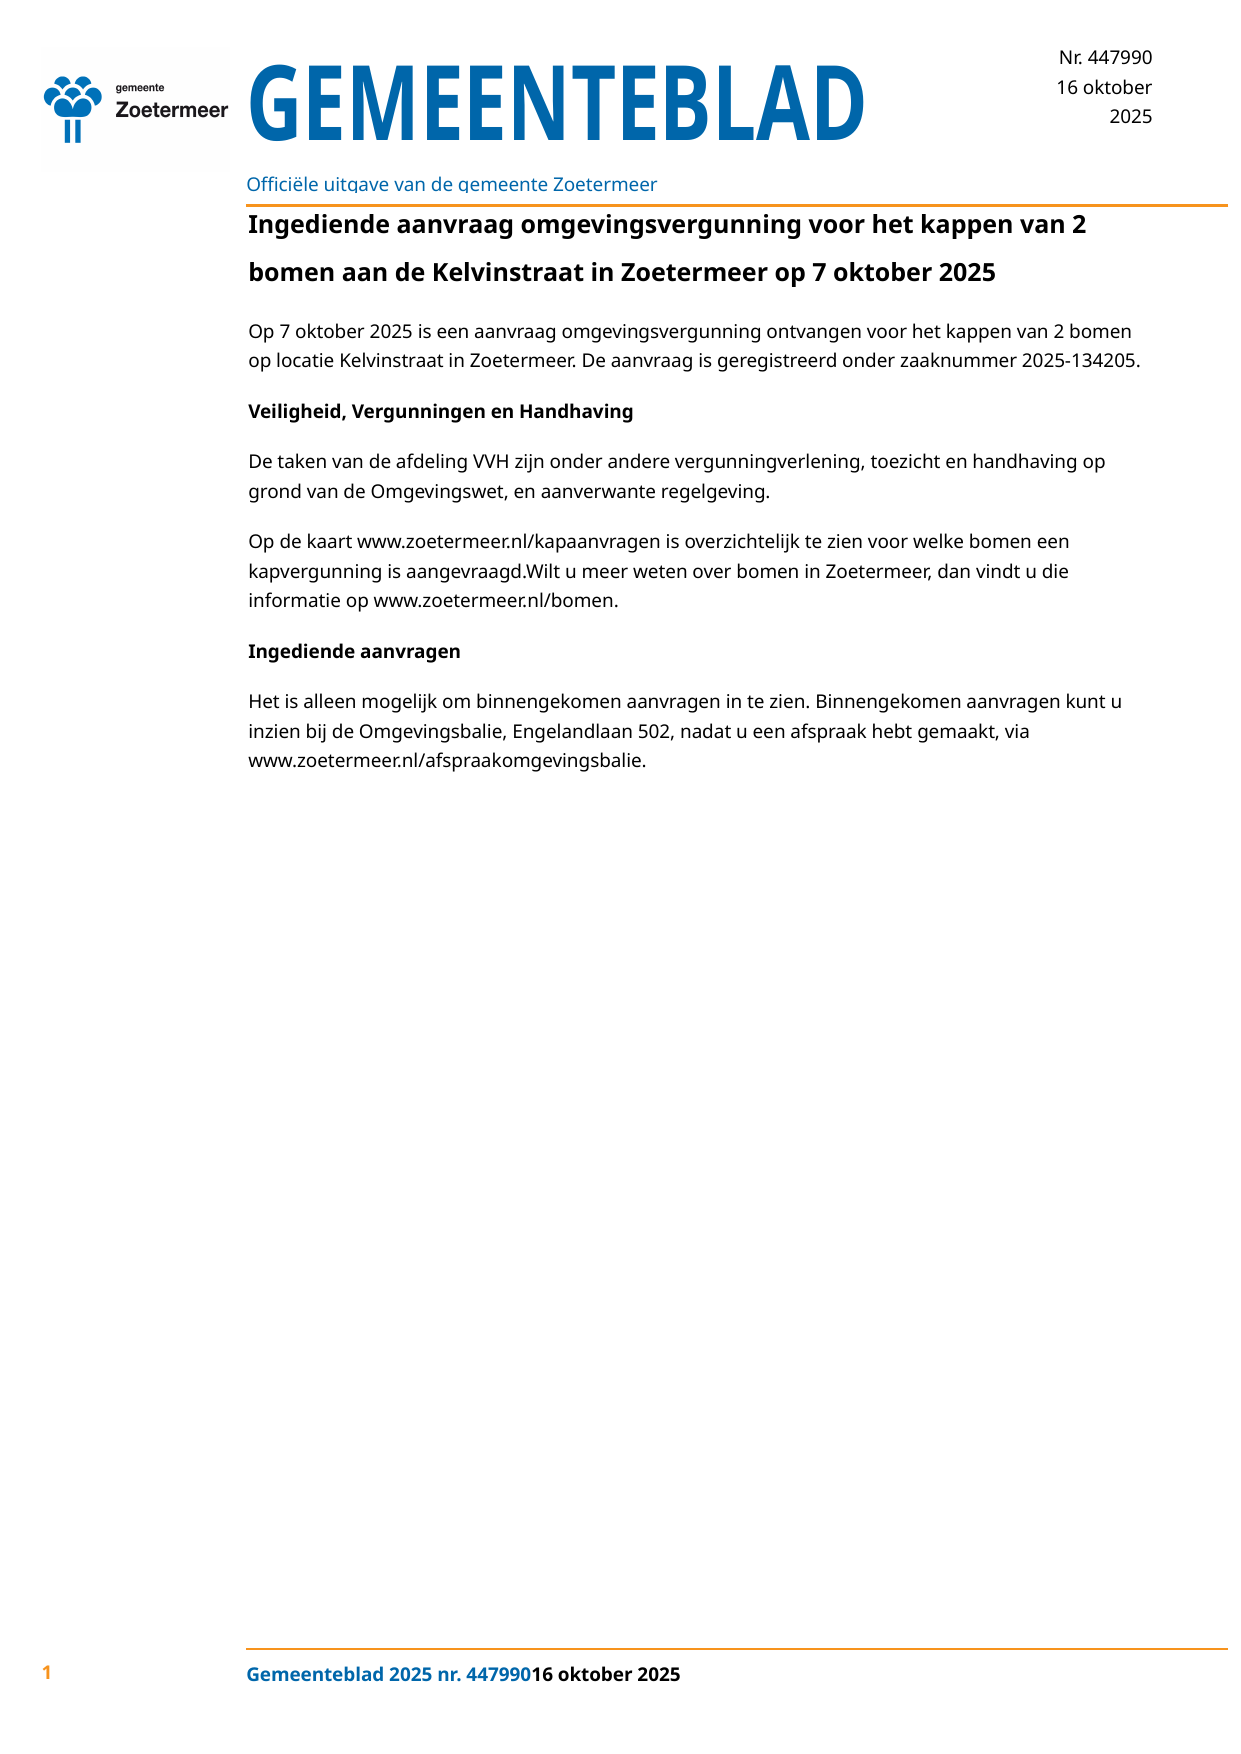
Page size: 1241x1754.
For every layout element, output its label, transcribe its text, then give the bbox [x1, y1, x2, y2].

text Op 7 oktober 2025 is een aanvraag omgevingsvergunning ontvangen voor het kappen van 2 bomen op locatie Kelvinstraat in Zoetermeer. De aanvraag is geregistreerd onder zaaknummer 2025-134205. [248, 318, 1152, 373]
text De taken van de afdeling VVH zijn onder andere vergunningverlening, toezicht en handhaving op grond van de Omgevingswet, en aanverwante regelgeving. [248, 448, 1152, 504]
text Op de kaart www.zoetermeer.nl/kapaanvragen is overzichtelijk te zien voor welke bomen een kapvergunning is aangevraagd.Wilt u meer weten over bomen in Zoetermeer, dan vindt u die informatie op www.zoetermeer.nl/bomen. [248, 528, 1152, 613]
text Ingediende aanvraag omgevingsvergunning voor het kappen van 2 bomen aan de Kelvinstraat in Zoetermeer op 7 oktober 2025 [248, 207, 1152, 288]
text Ingediende aanvragen [248, 638, 1152, 664]
text Het is alleen mogelijk om binnengekomen aanvragen in te zien. Binnengekomen aanvragen kunt u inzien bij de Omgevingsbalie, Engelandlaan 502, nadat u een afspraak hebt gemaakt, via www.zoetermeer.nl/afspraakomgevingsbalie. [248, 688, 1152, 773]
picture [41, 47, 231, 172]
text Veiligheid, Vergunningen en Handhaving [248, 398, 1152, 424]
